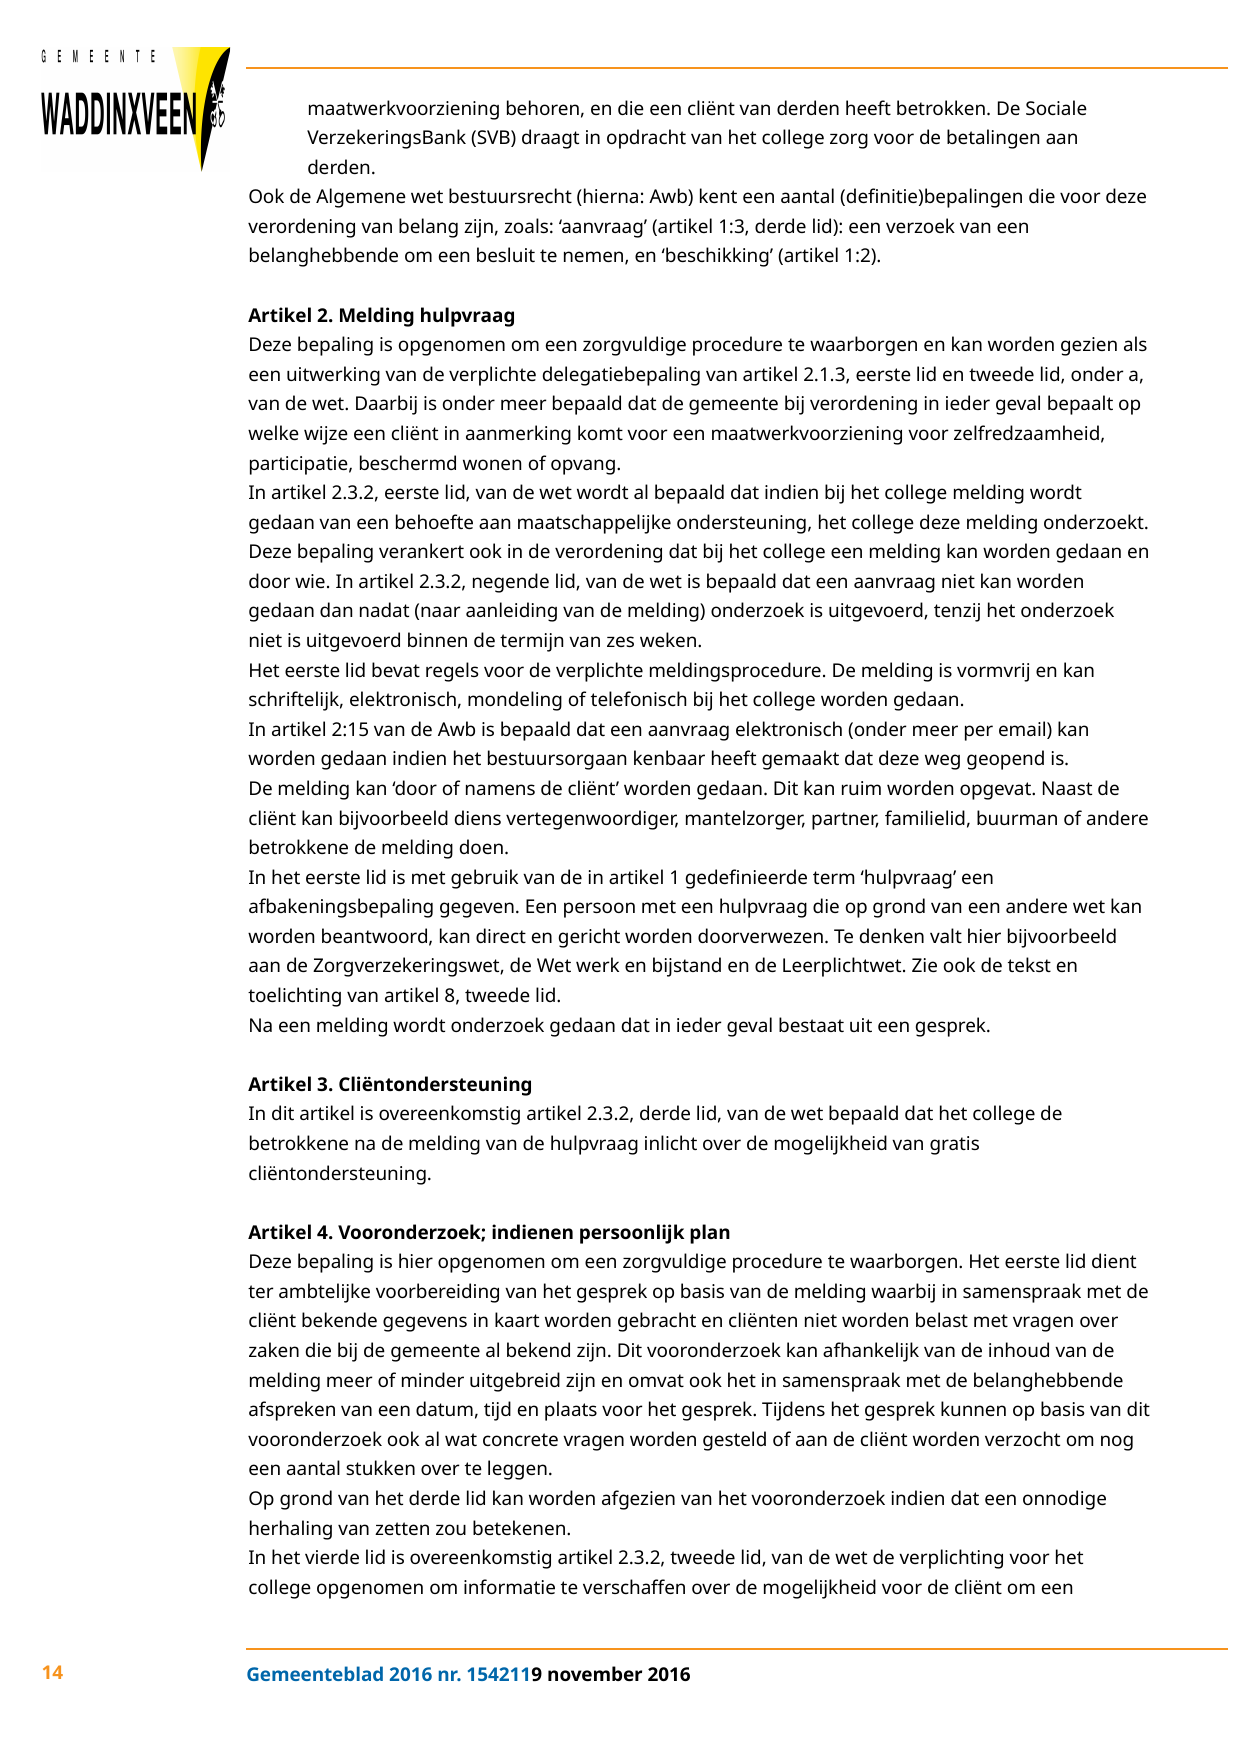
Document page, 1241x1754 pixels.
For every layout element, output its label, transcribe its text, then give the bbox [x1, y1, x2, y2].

text In het eerste lid is met gebruik van de in artikel 1 gedefinieerde term ‘hulpvraag’ een afbakeningsbepaling gegeven. Een persoon met een hulpvraag die op grond van een andere wet kan worden beantwoord, kan direct en gericht worden doorverwezen. Te denken valt hier bijvoorbeeld aan de Zorgverzekeringswet, de Wet werk en bijstand en de Leerplichtwet. Zie ook de tekst en toelichting van artikel 8, tweede lid. [248, 864, 1152, 1008]
text De melding kan ‘door of namens de cliënt’ worden gedaan. Dit kan ruim worden opgevat. Naast de cliënt kan bijvoorbeeld diens vertegenwoordiger, mantelzorger, partner, familielid, buurman of andere betrokkene de melding doen. [248, 775, 1152, 860]
text Het eerste lid bevat regels voor de verplichte meldingsprocedure. De melding is vormvrij en kan schriftelijk, elektronisch, mondeling of telefonisch bij het college worden gedaan. [248, 657, 1152, 712]
text Artikel 3. Cliëntondersteuning [248, 1071, 1152, 1097]
text Artikel 2. Melding hulpvraag [248, 302, 1152, 328]
text Na een melding wordt onderzoek gedaan dat in ieder geval bestaat uit een gesprek. [248, 1012, 1152, 1038]
list maatwerkvoorziening behoren, en die een cliënt van derden heeft betrokken. De Sociale VerzekeringsBank (SVB) draagt in opdracht van het college zorg voor de betalingen aan derden. [248, 95, 1152, 180]
text In artikel 2.3.2, eerste lid, van de wet wordt al bepaald dat indien bij het college melding wordt gedaan van een behoefte aan maatschappelijke ondersteuning, het college deze melding onderzoekt. Deze bepaling verankert ook in de verordening dat bij het college een melding kan worden gedaan en door wie. In artikel 2.3.2, negende lid, van de wet is bepaald dat een aanvraag niet kan worden gedaan dan nadat (naar aanleiding van de melding) onderzoek is uitgevoerd, tenzij het onderzoek niet is uitgevoerd binnen de termijn van zes weken. [248, 479, 1152, 653]
text In het vierde lid is overeenkomstig artikel 2.3.2, tweede lid, van de wet de verplichting voor het college opgenomen om informatie te verschaffen over de mogelijkheid voor de cliënt om een [248, 1544, 1152, 1600]
text Deze bepaling is hier opgenomen om een zorgvuldige procedure te waarborgen. Het eerste lid dient ter ambtelijke voorbereiding van het gesprek op basis van de melding waarbij in samenspraak met de cliënt bekende gegevens in kaart worden gebracht en cliënten niet worden belast met vragen over zaken die bij de gemeente al bekend zijn. Dit vooronderzoek kan afhankelijk van de inhoud van de melding meer of minder uitgebreid zijn en omvat ook het in samenspraak met de belanghebbende afspreken van een datum, tijd en plaats voor het gesprek. Tijdens het gesprek kunnen op basis van dit vooronderzoek ook al wat concrete vragen worden gesteld of aan de cliënt worden verzocht om nog een aantal stukken over te leggen. [248, 1248, 1152, 1481]
picture [41, 47, 231, 172]
text In artikel 2:15 van de Awb is bepaald dat een aanvraag elektronisch (onder meer per email) kan worden gedaan indien het bestuursorgaan kenbaar heeft gemaakt dat deze weg geopend is. [248, 716, 1152, 771]
text Ook de Algemene wet bestuursrecht (hierna: Awb) kent een aantal (definitie)bepalingen die voor deze verordening van belang zijn, zoals: ‘aanvraag’ (artikel 1:3, derde lid): een verzoek van een belanghebbende om een besluit te nemen, en ‘beschikking’ (artikel 1:2). [248, 183, 1152, 268]
text Artikel 4. Vooronderzoek; indienen persoonlijk plan [248, 1219, 1152, 1245]
text Deze bepaling is opgenomen om een zorgvuldige procedure te waarborgen en kan worden gezien als een uitwerking van de verplichte delegatiebepaling van artikel 2.1.3, eerste lid en tweede lid, onder a, van de wet. Daarbij is onder meer bepaald dat de gemeente bij verordening in ieder geval bepaalt op welke wijze een cliënt in aanmerking komt voor een maatwerkvoorziening voor zelfredzaamheid, participatie, beschermd wonen of opvang. [248, 331, 1152, 476]
text Op grond van het derde lid kan worden afgezien van het vooronderzoek indien dat een onnodige herhaling van zetten zou betekenen. [248, 1485, 1152, 1541]
text In dit artikel is overeenkomstig artikel 2.3.2, derde lid, van de wet bepaald dat het college de betrokkene na de melding van de hulpvraag inlicht over de mogelijkheid van gratis cliëntondersteuning. [248, 1101, 1152, 1186]
